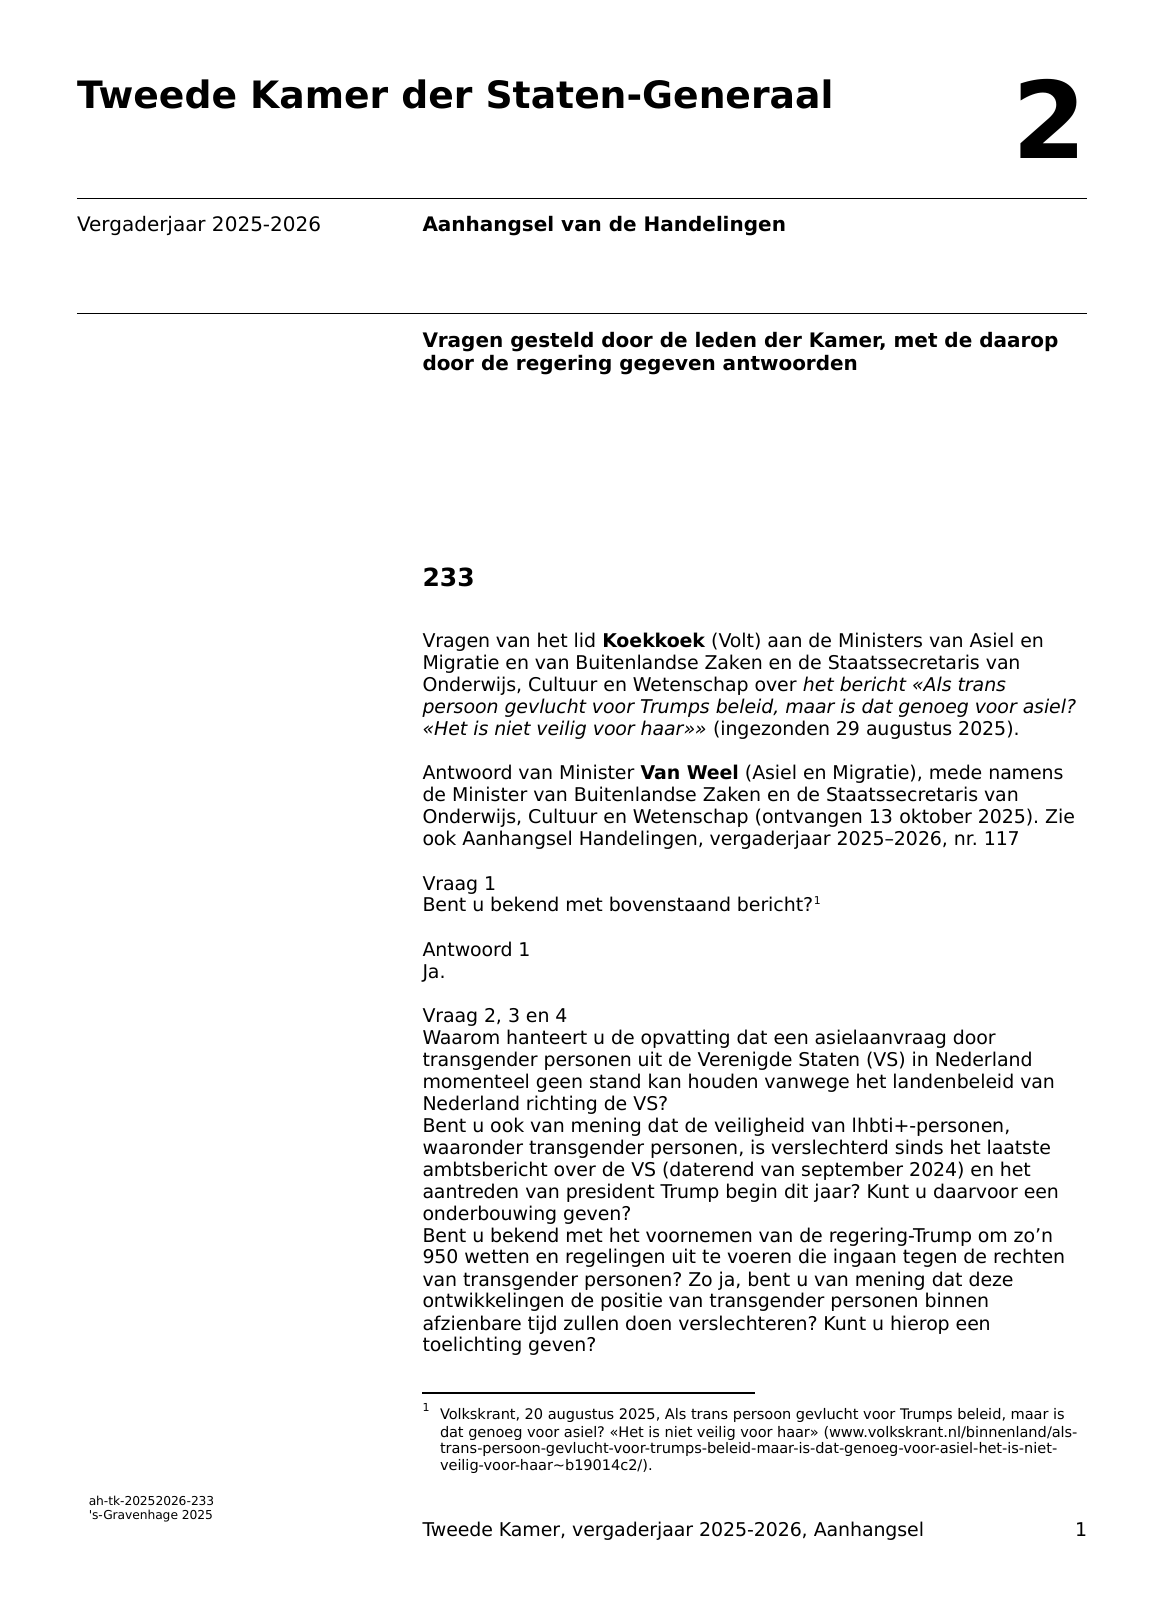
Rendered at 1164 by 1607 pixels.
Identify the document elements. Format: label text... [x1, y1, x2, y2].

table_header 2 [886, 59, 1087, 198]
table_cell Vergaderjaar 2025-2026 [77, 199, 422, 313]
text Antwoord van Minister Van Weel (Asiel en Migratie), mede namens de Minister van Buitenlandse Zaken en de Staatssecretaris van Onderwijs, Cultuur en Wetenschap (ontvangen 13 oktober 2025). Zie ook Aanhangsel Handelingen, vergaderjaar 2025–2026, nr. 117 [422, 762, 1087, 850]
text Vragen van het lid Koekkoek (Volt) aan de Ministers van Asiel en Migratie en van Buitenlandse Zaken en de Staatssecretaris van Onderwijs, Cultuur en Wetenschap over het bericht «Als trans persoon gevlucht voor Trumps beleid, maar is dat genoeg voor asiel? «Het is niet veilig voor haar»» (ingezonden 29 augustus 2025). [422, 630, 1087, 740]
text 233 [422, 563, 1087, 592]
text Volkskrant, 20 augustus 2025, Als trans persoon gevlucht voor Trumps beleid, maar is dat genoeg voor asiel? «Het is niet veilig voor haar» (www.volkskrant.nl/binnenland/als-trans-persoon-gevlucht-voor-trumps-beleid-maar-is-dat-genoeg-voor-asiel-het-is-niet-veilig-voor-haar~b19014c2/). [422, 1402, 1087, 1474]
text 's-Gravenhage 2025 [88, 1508, 323, 1522]
text Bent u ook van mening dat de veiligheid van lhbti+-personen, waaronder transgender personen, is verslechterd sinds het laatste ambtsbericht over de VS (daterend van september 2024) en het aantreden van president Trump begin dit jaar? Kunt u daarvoor een onderbouwing geven? [422, 1114, 1087, 1224]
text Bent u bekend met bovenstaand bericht? [422, 894, 1087, 916]
table_cell Vragen gesteld door de leden der Kamer, met de daarop door de regering gegeven antwoorden [422, 314, 1087, 375]
text Vraag 2, 3 en 4 [422, 1005, 1087, 1027]
text Waarom hanteert u de opvatting dat een asielaanvraag door transgender personen uit de Verenigde Staten (VS) in Nederland momenteel geen stand kan houden vanwege het landenbeleid van Nederland richting de VS? [422, 1027, 1087, 1114]
text Antwoord 1 [422, 938, 1087, 961]
text Bent u bekend met het voornemen van de regering-Trump om zo’n 950 wetten en regelingen uit te voeren die ingaan tegen de rechten van transgender personen? Zo ja, bent u van mening dat deze ontwikkelingen de positie van transgender personen binnen afzienbare tijd zullen doen verslechteren? Kunt u hierop een toelichting geven? [422, 1224, 1087, 1356]
table_header Tweede Kamer der Staten-Generaal [77, 59, 886, 198]
text Ja. [422, 961, 1087, 982]
table_cell [77, 314, 422, 375]
text Vraag 1 [422, 872, 1087, 894]
table_cell Aanhangsel van de Handelingen [422, 199, 1087, 313]
text ah-tk-20252026-233 [88, 1494, 323, 1508]
